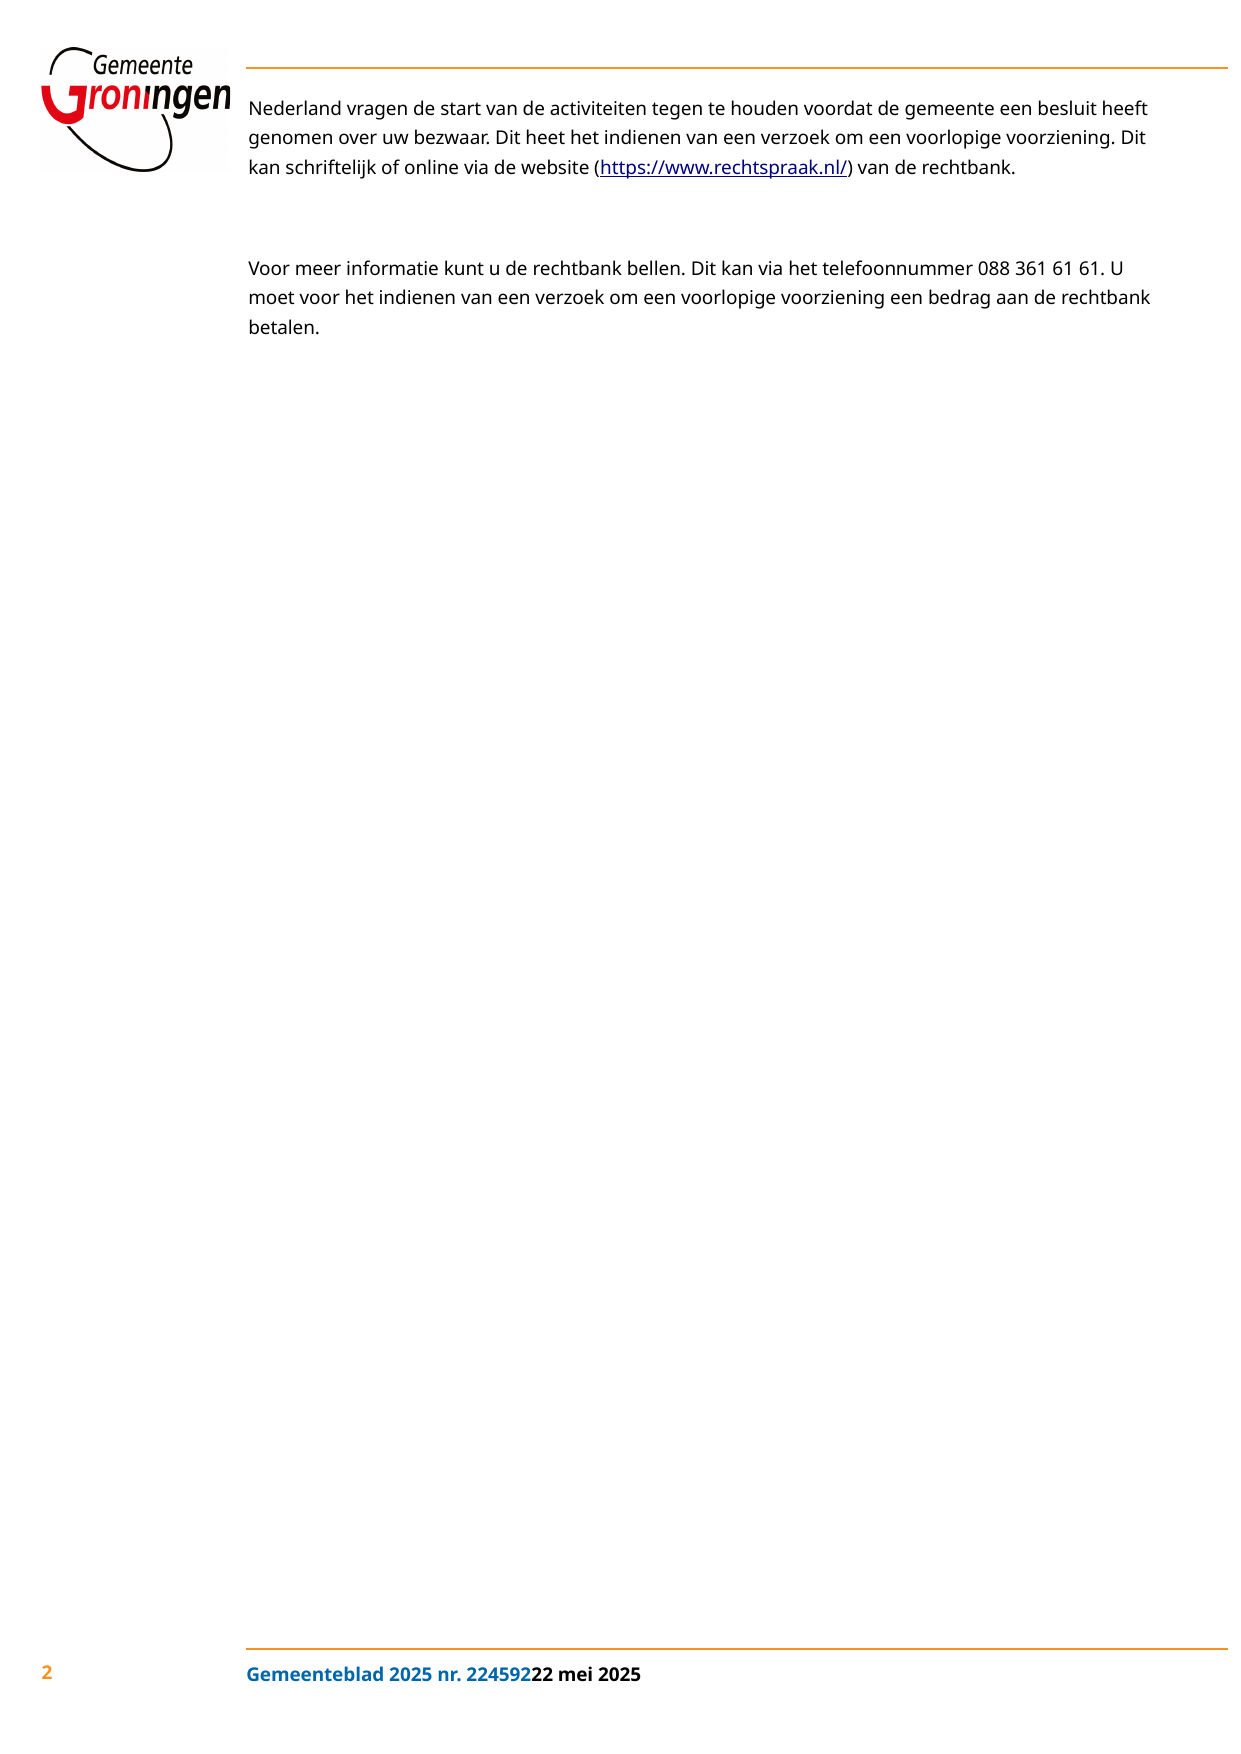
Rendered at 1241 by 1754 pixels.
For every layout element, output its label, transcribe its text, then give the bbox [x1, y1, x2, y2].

text Nederland vragen de start van de activiteiten tegen te houden voordat de gemeente een besluit heeft genomen over uw bezwaar. Dit heet het indienen van een verzoek om een voorlopige voorziening. Dit kan schriftelijk of online via de website (https://www.rechtspraak.nl/) van de rechtbank. [248, 95, 1152, 180]
text Voor meer informatie kunt u de rechtbank bellen. Dit kan via het telefoonnummer 088 361 61 61. U moet voor het indienen van een verzoek om een voorlopige voorziening een bedrag aan de rechtbank betalen. [248, 255, 1152, 340]
picture [41, 47, 231, 172]
